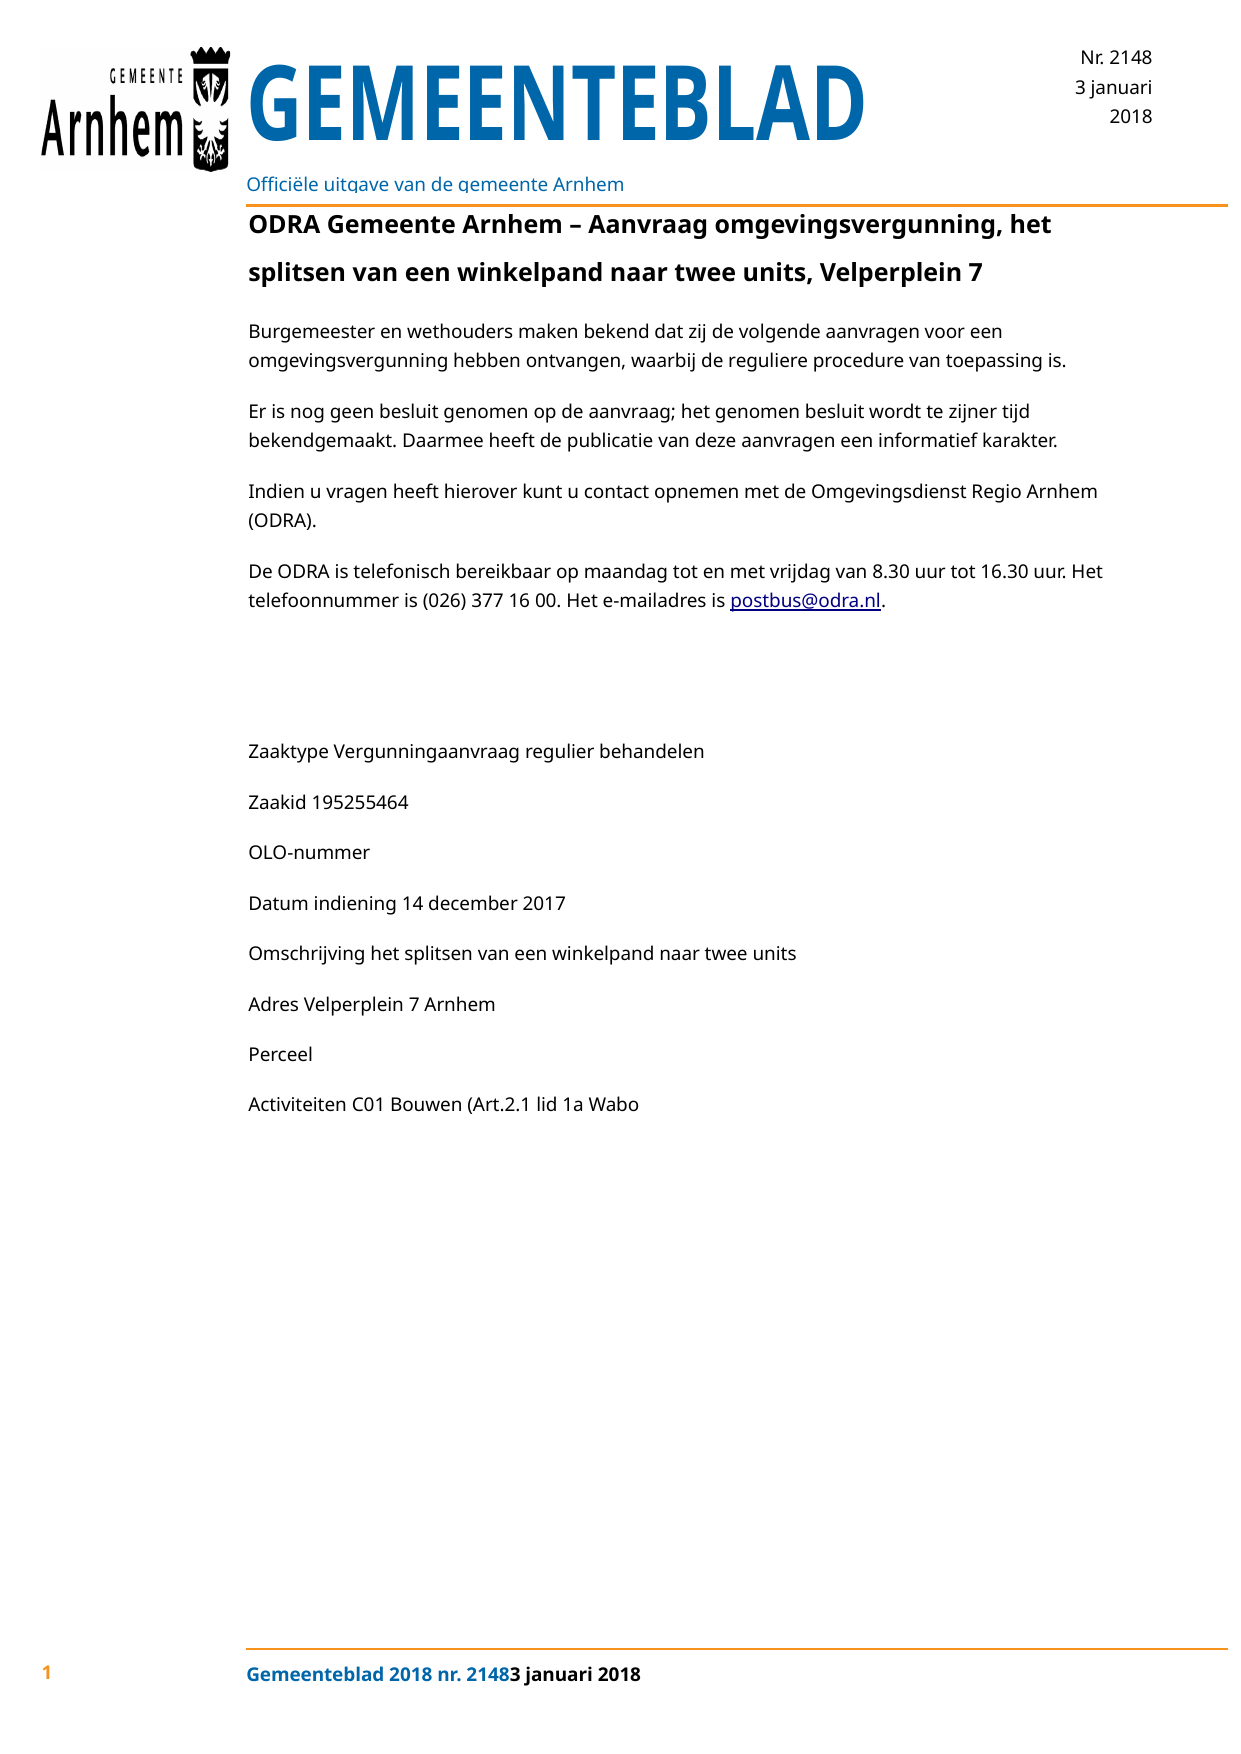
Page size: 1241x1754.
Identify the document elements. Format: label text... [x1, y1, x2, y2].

text Indien u vragen heeft hierover kunt u contact opnemen met de Omgevingsdienst Regio Arnhem (ODRA). [248, 478, 1152, 533]
text OLO-nummer [248, 839, 1152, 865]
text Perceel [248, 1041, 1152, 1067]
text Er is nog geen besluit genomen op de aanvraag; het genomen besluit wordt te zijner tijd bekendgemaakt. Daarmee heeft de publicatie van deze aanvragen een informatief karakter. [248, 398, 1152, 453]
text Datum indiening 14 december 2017 [248, 890, 1152, 916]
text Omschrijving het splitsen van een winkelpand naar twee units [248, 940, 1152, 966]
text Adres Velperplein 7 Arnhem [248, 991, 1152, 1017]
text Zaakid 195255464 [248, 789, 1152, 815]
text Zaaktype Vergunningaanvraag regulier behandelen [248, 739, 1152, 764]
picture [41, 47, 231, 172]
text De ODRA is telefonisch bereikbaar op maandag tot en met vrijdag van 8.30 uur tot 16.30 uur. Het telefoonnummer is (026) 377 16 00. Het e-mailadres is postbus@odra.nl. [248, 558, 1152, 613]
text Burgemeester en wethouders maken bekend dat zij de volgende aanvragen voor een omgevingsvergunning hebben ontvangen, waarbij de reguliere procedure van toepassing is. [248, 318, 1152, 373]
text ODRA Gemeente Arnhem – Aanvraag omgevingsvergunning, het splitsen van een winkelpand naar twee units, Velperplein 7 [248, 207, 1152, 288]
text Activiteiten C01 Bouwen (Art.2.1 lid 1a Wabo [248, 1092, 1152, 1117]
